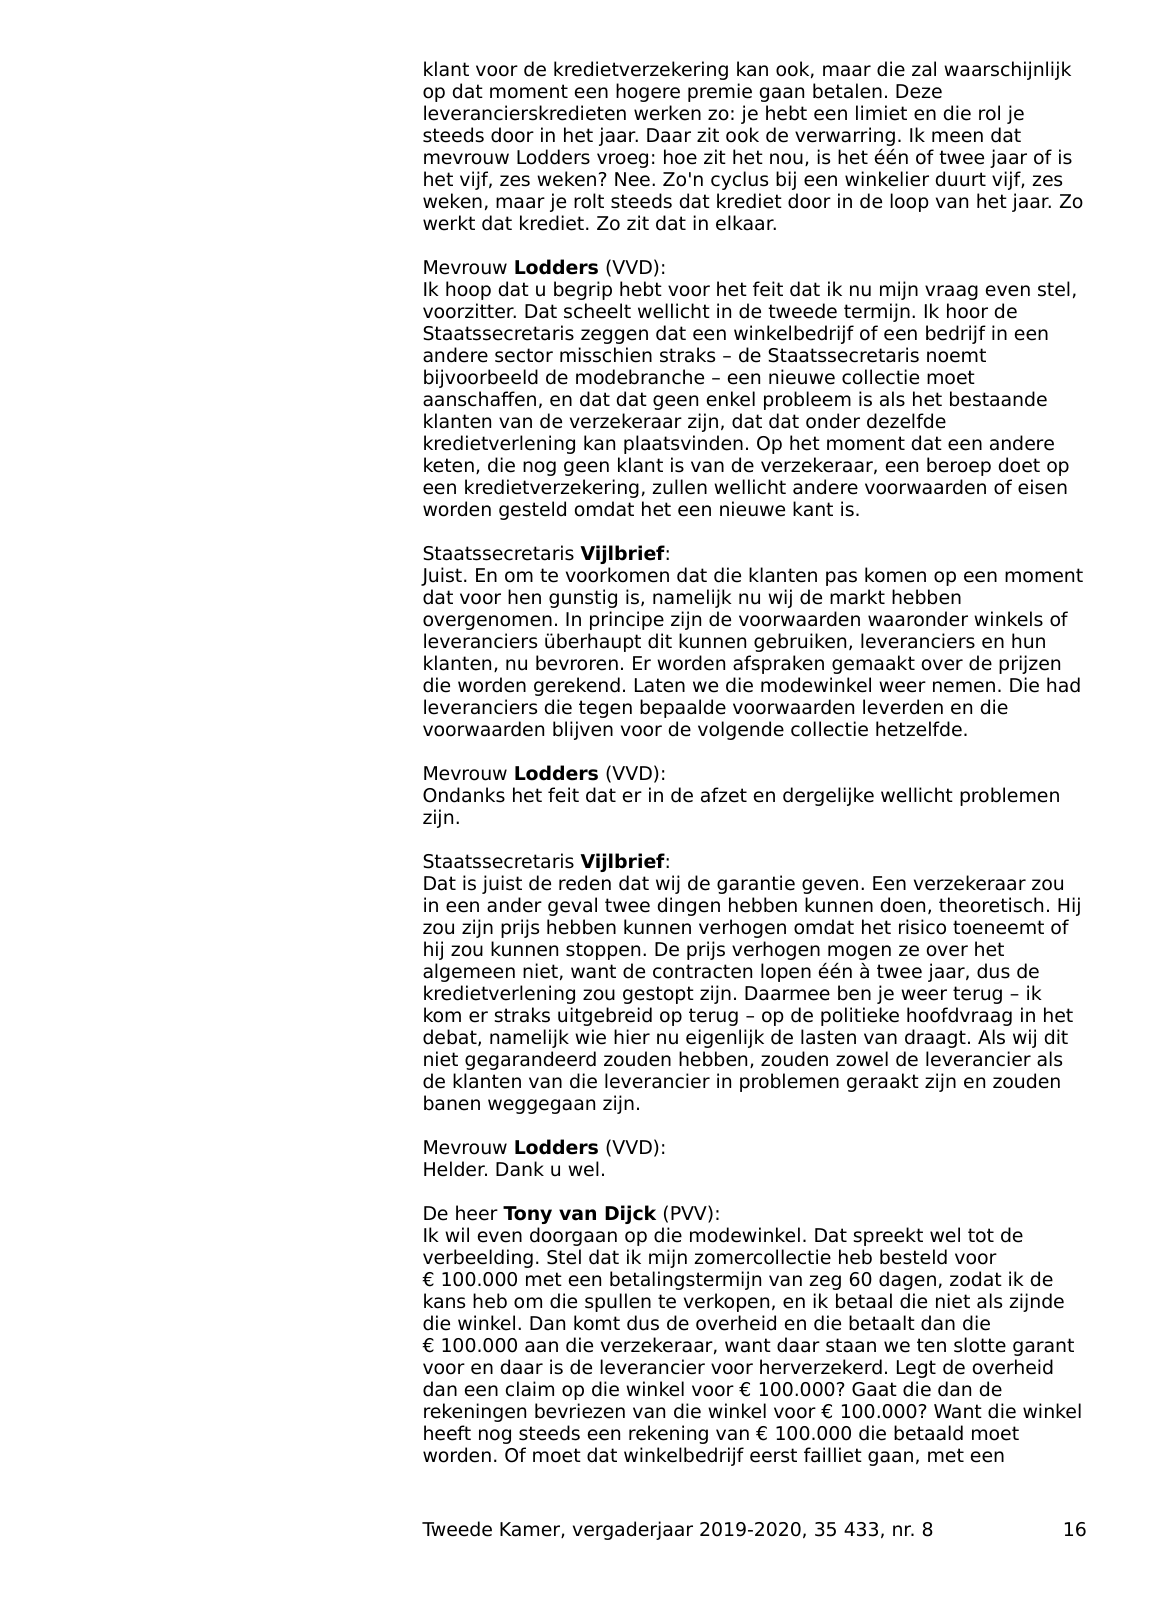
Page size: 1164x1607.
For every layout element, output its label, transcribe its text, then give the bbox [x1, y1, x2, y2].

text klant voor de kredietverzekering kan ook, maar die zal waarschijnlijk op dat moment een hogere premie gaan betalen. Deze leverancierskredieten werken zo: je hebt een limiet en die rol je steeds door in het jaar. Daar zit ook de verwarring. Ik meen dat mevrouw Lodders vroeg: hoe zit het nou, is het één of twee jaar of is het vijf, zes weken? Nee. Zo'n cyclus bij een winkelier duurt vijf, zes weken, maar je rolt steeds dat krediet door in de loop van het jaar. Zo werkt dat krediet. Zo zit dat in elkaar. [422, 59, 1087, 235]
text Staatssecretaris Vijlbrief: [422, 543, 1087, 565]
text Ondanks het feit dat er in de afzet en dergelijke wellicht problemen zijn. [422, 785, 1087, 829]
text Ik hoop dat u begrip hebt voor het feit dat ik nu mijn vraag even stel, voorzitter. Dat scheelt wellicht in de tweede termijn. Ik hoor de Staatssecretaris zeggen dat een winkelbedrijf of een bedrijf in een andere sector misschien straks – de Staatssecretaris noemt bijvoorbeeld de modebranche – een nieuwe collectie moet aanschaffen, en dat dat geen enkel probleem is als het bestaande klanten van de verzekeraar zijn, dat dat onder dezelfde kredietverlening kan plaatsvinden. Op het moment dat een andere keten, die nog geen klant is van de verzekeraar, een beroep doet op een kredietverzekering, zullen wellicht andere voorwaarden of eisen worden gesteld omdat het een nieuwe kant is. [422, 279, 1087, 521]
text Mevrouw Lodders (VVD): [422, 1137, 1087, 1159]
text Juist. En om te voorkomen dat die klanten pas komen op een moment dat voor hen gunstig is, namelijk nu wij de markt hebben overgenomen. In principe zijn de voorwaarden waaronder winkels of leveranciers überhaupt dit kunnen gebruiken, leveranciers en hun klanten, nu bevroren. Er worden afspraken gemaakt over de prijzen die worden gerekend. Laten we die modewinkel weer nemen. Die had leveranciers die tegen bepaalde voorwaarden leverden en die voorwaarden blijven voor de volgende collectie hetzelfde. [422, 565, 1087, 741]
text Mevrouw Lodders (VVD): [422, 257, 1087, 279]
text Mevrouw Lodders (VVD): [422, 763, 1087, 785]
text De heer Tony van Dijck (PVV): [422, 1203, 1087, 1225]
text Dat is juist de reden dat wij de garantie geven. Een verzekeraar zou in een ander geval twee dingen hebben kunnen doen, theoretisch. Hij zou zijn prijs hebben kunnen verhogen omdat het risico toeneemt of hij zou kunnen stoppen. De prijs verhogen mogen ze over het algemeen niet, want de contracten lopen één à twee jaar, dus de kredietverlening zou gestopt zijn. Daarmee ben je weer terug – ik kom er straks uitgebreid op terug – op de politieke hoofdvraag in het debat, namelijk wie hier nu eigenlijk de lasten van draagt. Als wij dit niet gegarandeerd zouden hebben, zouden zowel de leverancier als de klanten van die leverancier in problemen geraakt zijn en zouden banen weggegaan zijn. [422, 873, 1087, 1115]
text Staatssecretaris Vijlbrief: [422, 851, 1087, 873]
text Ik wil even doorgaan op die modewinkel. Dat spreekt wel tot de verbeelding. Stel dat ik mijn zomercollectie heb besteld voor € 100.000 met een betalingstermijn van zeg 60 dagen, zodat ik de kans heb om die spullen te verkopen, en ik betaal die niet als zijnde die winkel. Dan komt dus de overheid en die betaalt dan die € 100.000 aan die verzekeraar, want daar staan we ten slotte garant voor en daar is de leverancier voor herverzekerd. Legt de overheid dan een claim op die winkel voor € 100.000? Gaat die dan de rekeningen bevriezen van die winkel voor € 100.000? Want die winkel heeft nog steeds een rekening van € 100.000 die betaald moet worden. Of moet dat winkelbedrijf eerst failliet gaan, met een [422, 1225, 1087, 1467]
text Helder. Dank u wel. [422, 1159, 1087, 1181]
